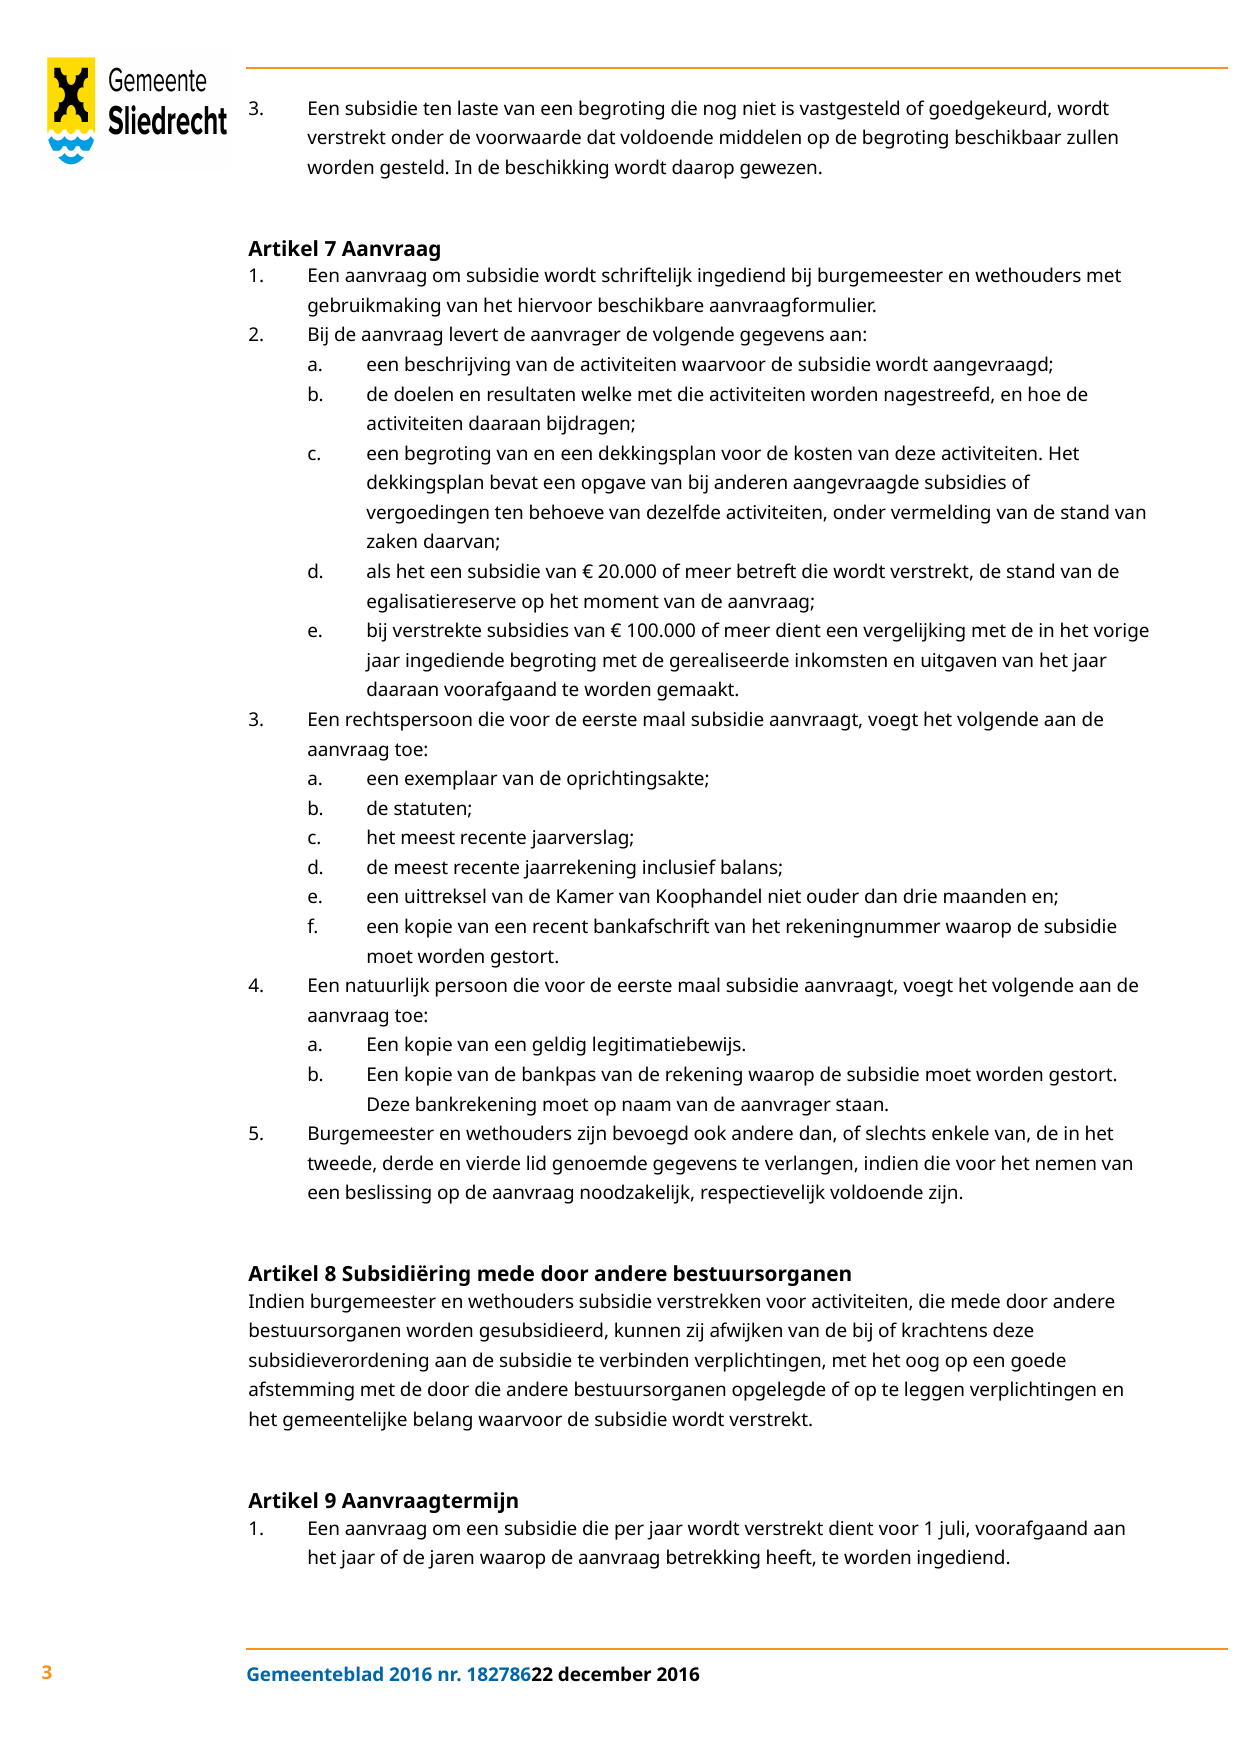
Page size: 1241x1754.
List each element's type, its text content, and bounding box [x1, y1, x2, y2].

list Een aanvraag om subsidie wordt schriftelijk ingediend bij burgemeester en wethouders met gebruikmaking van het hiervoor beschikbare aanvraagformulier. [248, 262, 1152, 318]
list het meest recente jaarverslag; [307, 824, 1152, 850]
list Een aanvraag om een subsidie die per jaar wordt verstrekt dient voor 1 juli, voorafgaand aan het jaar of de jaren waarop de aanvraag betrekking heeft, te worden ingediend. [248, 1515, 1152, 1570]
list Een rechtspersoon die voor de eerste maal subsidie aanvraagt, voegt het volgende aan de aanvraag toe: [248, 706, 1152, 761]
text Indien burgemeester en wethouders subsidie verstrekken voor activiteiten, die mede door andere bestuursorganen worden gesubsidieerd, kunnen zij afwijken van de bij of krachtens deze subsidieverordening aan de subsidie te verbinden verplichtingen, met het oog op een goede afstemming met de door die andere bestuursorganen opgelegde of op te leggen verplichtingen en het gemeentelijke belang waarvoor de subsidie wordt verstrekt. [248, 1288, 1152, 1432]
list Burgemeester en wethouders zijn bevoegd ook andere dan, of slechts enkele van, de in het tweede, derde en vierde lid genoemde gegevens te verlangen, indien die voor het nemen van een beslissing op de aanvraag noodzakelijk, respectievelijk voldoende zijn. [248, 1120, 1152, 1205]
list Een natuurlijk persoon die voor de eerste maal subsidie aanvraagt, voegt het volgende aan de aanvraag toe: [248, 972, 1152, 1028]
list Een kopie van de bankpas van de rekening waarop de subsidie moet worden gestort. Deze bankrekening moet op naam van de aanvrager staan. [307, 1061, 1152, 1116]
list de doelen en resultaten welke met die activiteiten worden nagestreefd, en hoe de activiteiten daaraan bijdragen; [307, 381, 1152, 436]
list een kopie van een recent bankafschrift van het rekeningnummer waarop de subsidie moet worden gestort. [307, 913, 1152, 968]
list een begroting van en een dekkingsplan voor de kosten van deze activiteiten. Het dekkingsplan bevat een opgave van bij anderen aangevraagde subsidies of vergoedingen ten behoeve van dezelfde activiteiten, onder vermelding van de stand van zaken daarvan; [307, 440, 1152, 554]
text Artikel 8 Subsidiëring mede door andere bestuursorganen [248, 1259, 1152, 1288]
list de statuten; [307, 795, 1152, 821]
list bij verstrekte subsidies van € 100.000 of meer dient een vergelijking met de in het vorige jaar ingediende begroting met de gerealiseerde inkomsten en uitgaven van het jaar daaraan voorafgaand te worden gemaakt. [307, 617, 1152, 702]
list de meest recente jaarrekening inclusief balans; [307, 854, 1152, 880]
list een beschrijving van de activiteiten waarvoor de subsidie wordt aangevraagd; [307, 351, 1152, 377]
list een exemplaar van de oprichtingsakte; [307, 765, 1152, 791]
list Bij de aanvraag levert de aanvrager de volgende gegevens aan: [248, 322, 1152, 347]
list Een subsidie ten laste van een begroting die nog niet is vastgesteld of goedgekeurd, wordt verstrekt onder de voorwaarde dat voldoende middelen op de begroting beschikbaar zullen worden gesteld. In de beschikking wordt daarop gewezen. [248, 95, 1152, 180]
list als het een subsidie van € 20.000 of meer betreft die wordt verstrekt, de stand van de egalisatiereserve op het moment van de aanvraag; [307, 558, 1152, 613]
text Artikel 9 Aanvraagtermijn [248, 1486, 1152, 1515]
list een uittreksel van de Kamer van Koophandel niet ouder dan drie maanden en; [307, 884, 1152, 909]
text Artikel 7 Aanvraag [248, 234, 1152, 262]
picture [41, 47, 231, 172]
list Een kopie van een geldig legitimatiebewijs. [307, 1032, 1152, 1057]
